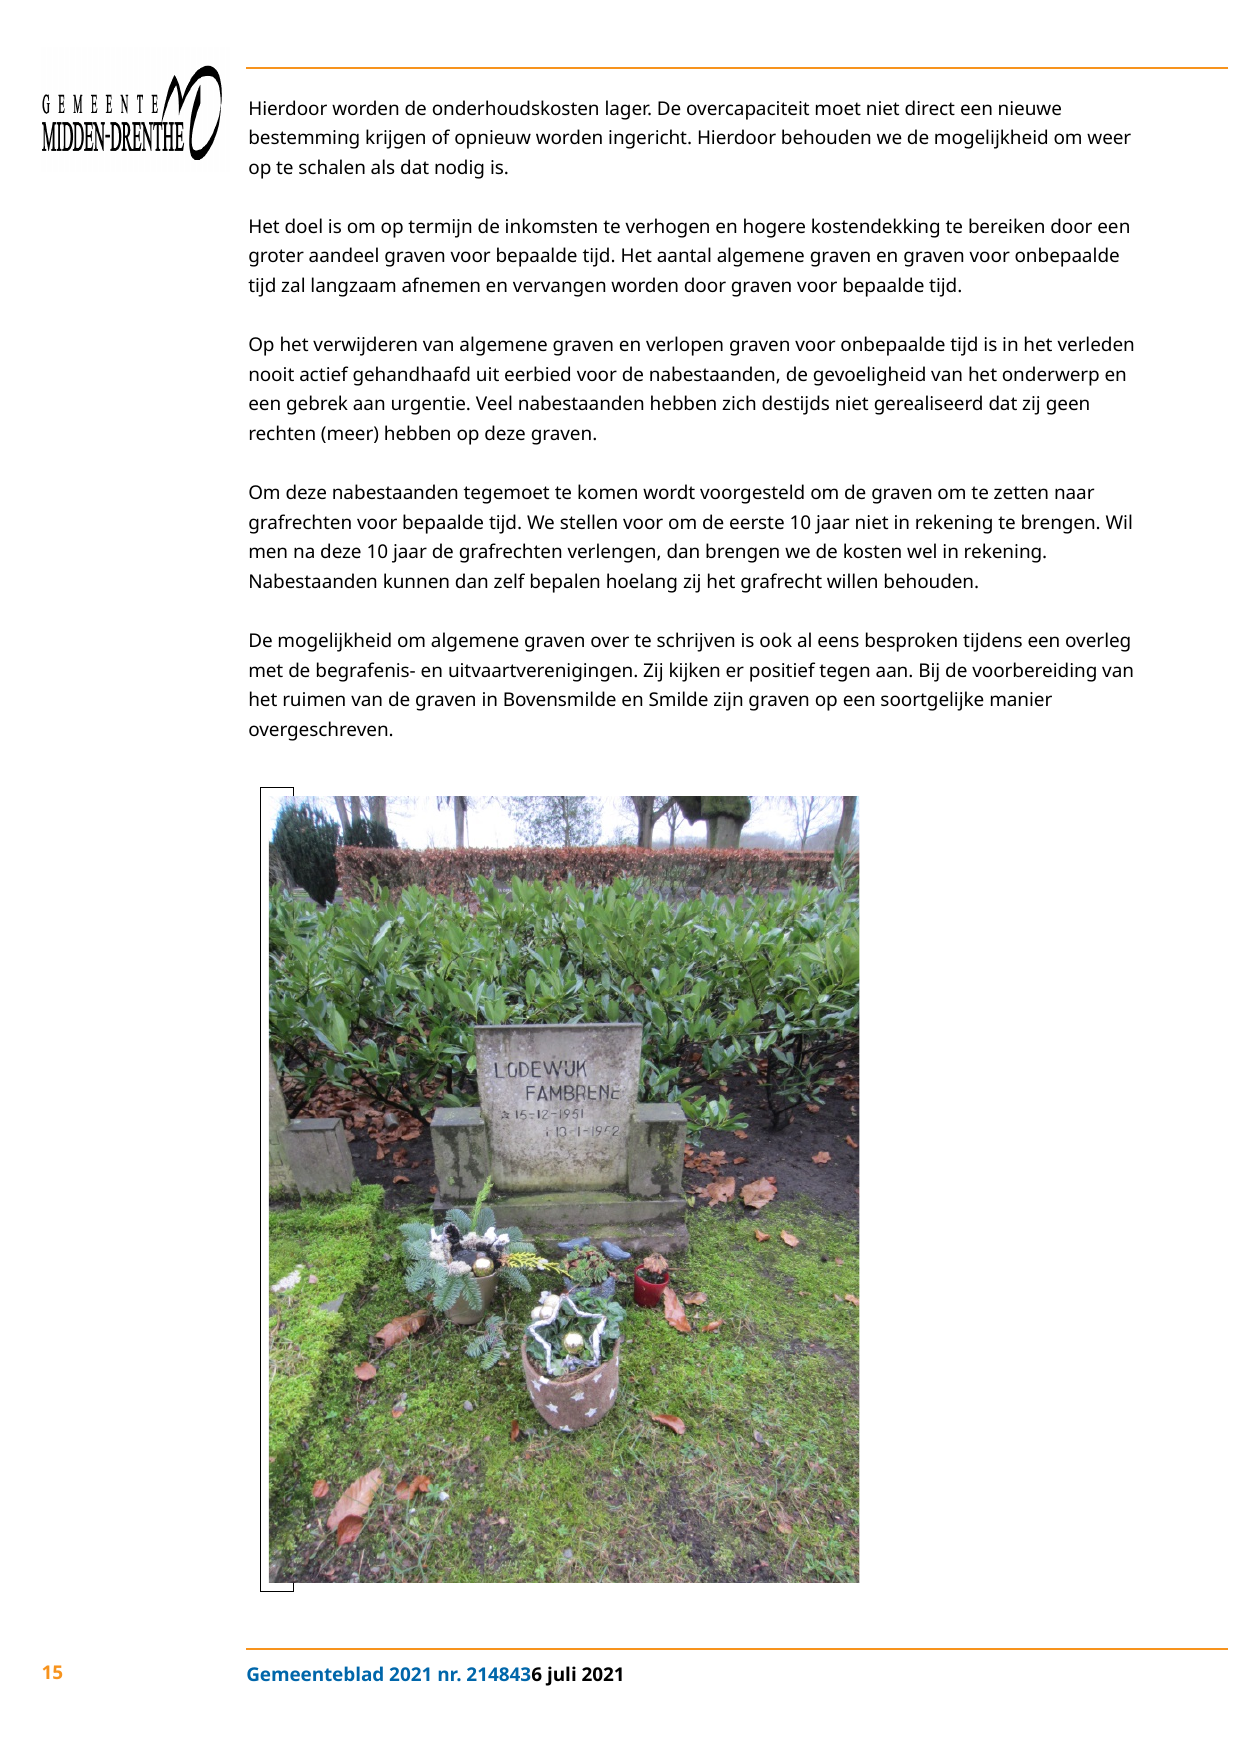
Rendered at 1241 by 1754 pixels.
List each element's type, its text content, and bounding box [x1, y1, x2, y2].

picture [41, 47, 231, 172]
text Op het verwijderen van algemene graven en verlopen graven voor onbepaalde tijd is in het verleden nooit actief gehandhaafd uit eerbied voor de nabestaanden, de gevoeligheid van het onderwerp en een gebrek aan urgentie. Veel nabestaanden hebben zich destijds niet gerealiseerd dat zij geen rechten (meer) hebben op deze graven. [248, 331, 1152, 446]
picture [268, 796, 860, 1583]
text Het doel is om op termijn de inkomsten te verhogen en hogere kostendekking te bereiken door een groter aandeel graven voor bepaalde tijd. Het aantal algemene graven en graven voor onbepaalde tijd zal langzaam afnemen en vervangen worden door graven voor bepaalde tijd. [248, 213, 1152, 298]
text Hierdoor worden de onderhoudskosten lager. De overcapaciteit moet niet direct een nieuwe bestemming krijgen of opnieuw worden ingericht. Hierdoor behouden we de mogelijkheid om weer op te schalen als dat nodig is. [248, 95, 1152, 180]
text Om deze nabestaanden tegemoet te komen wordt voorgesteld om de graven om te zetten naar grafrechten voor bepaalde tijd. We stellen voor om de eerste 10 jaar niet in rekening te brengen. Wil men na deze 10 jaar de grafrechten verlengen, dan brengen we de kosten wel in rekening. Nabestaanden kunnen dan zelf bepalen hoelang zij het grafrecht willen behouden. [248, 479, 1152, 594]
text De mogelijkheid om algemene graven over te schrijven is ook al eens besproken tijdens een overleg met de begrafenis- en uitvaartverenigingen. Zij kijken er positief tegen aan. Bij de voorbereiding van het ruimen van de graven in Bovensmilde en Smilde zijn graven op een soortgelijke manier overgeschreven. [248, 627, 1152, 742]
